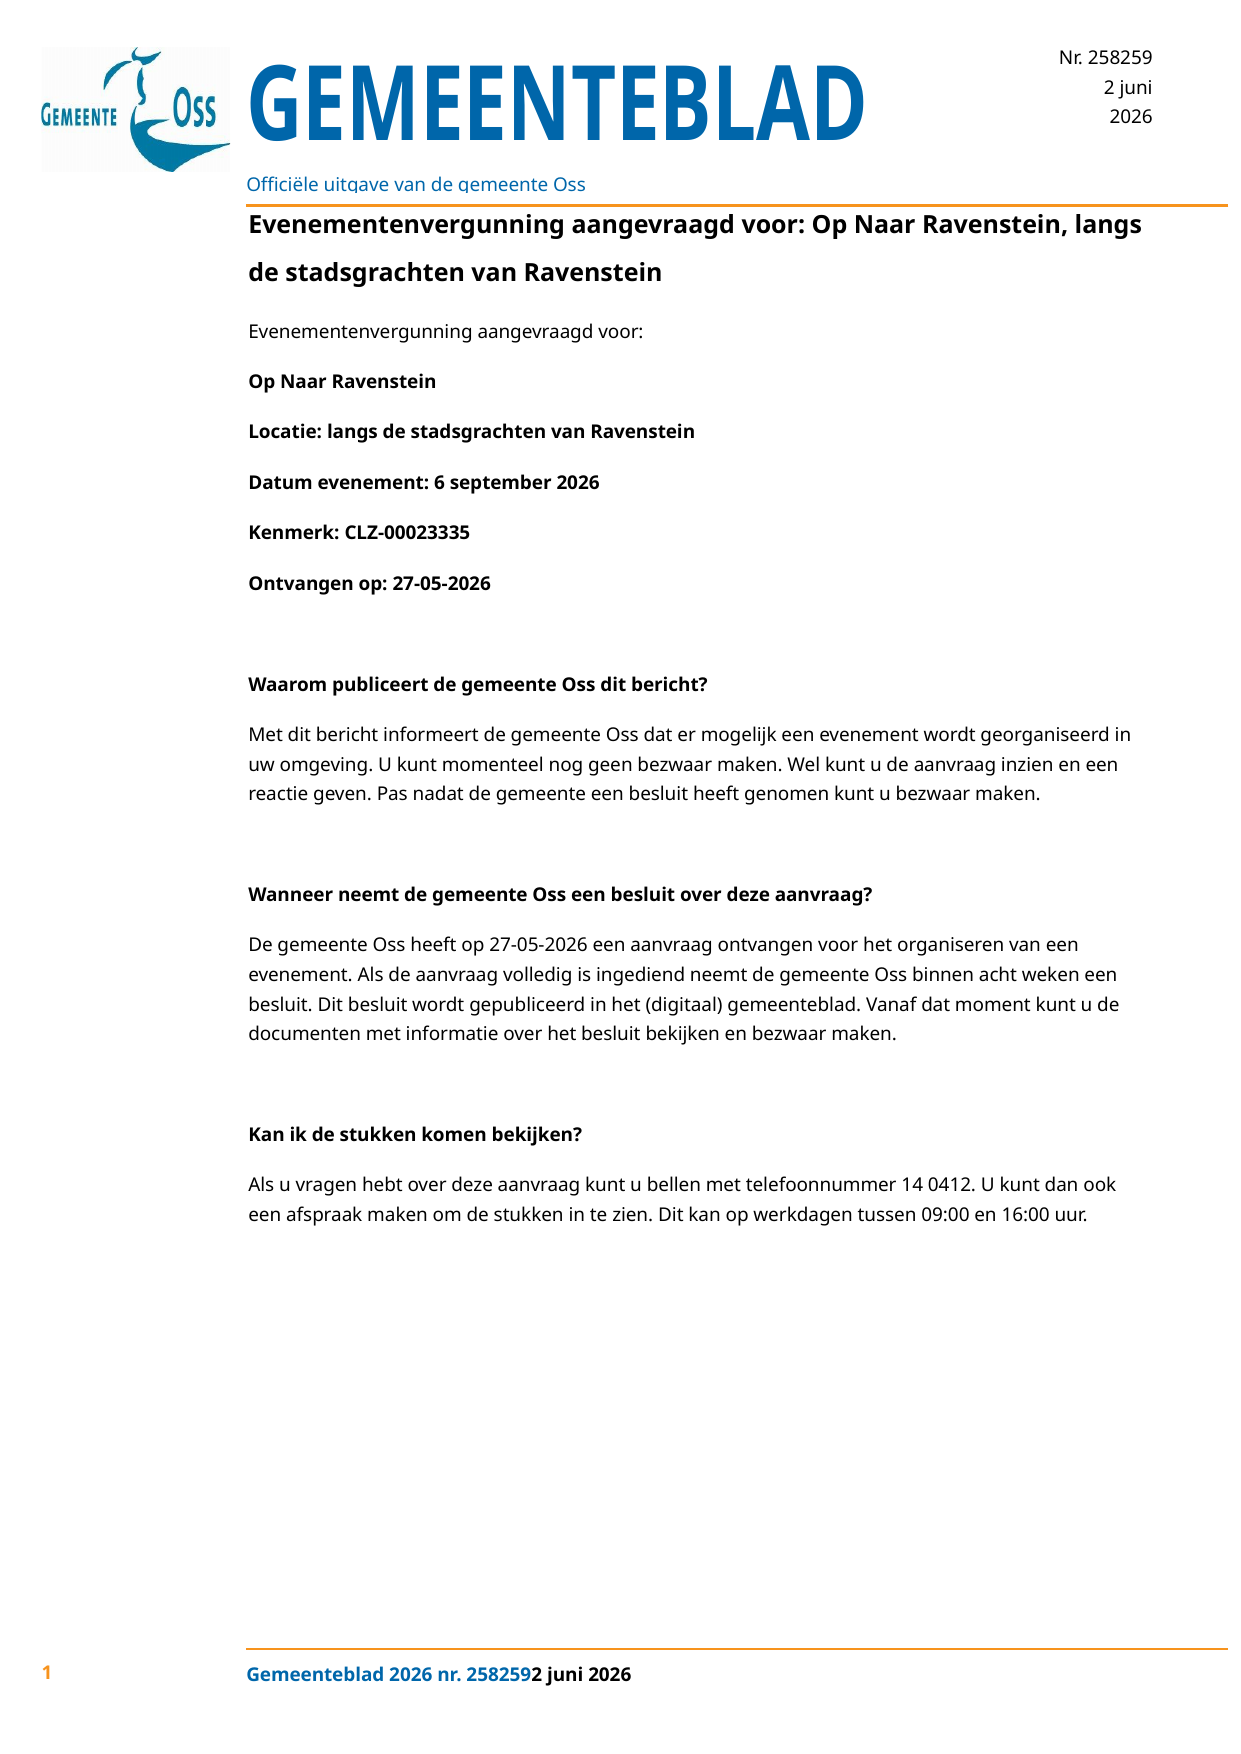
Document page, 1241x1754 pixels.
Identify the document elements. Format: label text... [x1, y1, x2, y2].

text Locatie: langs de stadsgrachten van Ravenstein [248, 419, 1152, 444]
picture [41, 47, 231, 172]
text Met dit bericht informeert de gemeente Oss dat er mogelijk een evenement wordt georganiseerd in uw omgeving. U kunt momenteel nog geen bezwaar maken. Wel kunt u de aanvraag inzien en een reactie geven. Pas nadat de gemeente een besluit heeft genomen kunt u bezwaar maken. [248, 721, 1152, 806]
text Datum evenement: 6 september 2026 [248, 469, 1152, 495]
text Ontvangen op: 27-05-2026 [248, 570, 1152, 596]
text Evenementenvergunning aangevraagd voor: Op Naar Ravenstein, langs de stadsgrachten van Ravenstein [248, 207, 1152, 288]
text Op Naar Ravenstein [248, 368, 1152, 394]
text Kenmerk: CLZ-00023335 [248, 519, 1152, 545]
text Evenementenvergunning aangevraagd voor: [248, 318, 1152, 344]
text Kan ik de stukken komen bekijken? [248, 1121, 1152, 1147]
text Wanneer neemt de gemeente Oss een besluit over deze aanvraag? [248, 881, 1152, 907]
text De gemeente Oss heeft op 27-05-2026 een aanvraag ontvangen voor het organiseren van een evenement. Als de aanvraag volledig is ingediend neemt de gemeente Oss binnen acht weken een besluit. Dit besluit wordt gepubliceerd in het (digitaal) gemeenteblad. Vanaf dat moment kunt u de documenten met informatie over het besluit bekijken en bezwaar maken. [248, 932, 1152, 1046]
text Waarom publiceert de gemeente Oss dit bericht? [248, 671, 1152, 697]
text Als u vragen hebt over deze aanvraag kunt u bellen met telefoonnummer 14 0412. U kunt dan ook een afspraak maken om de stukken in te zien. Dit kan op werkdagen tussen 09:00 en 16:00 uur. [248, 1172, 1152, 1227]
